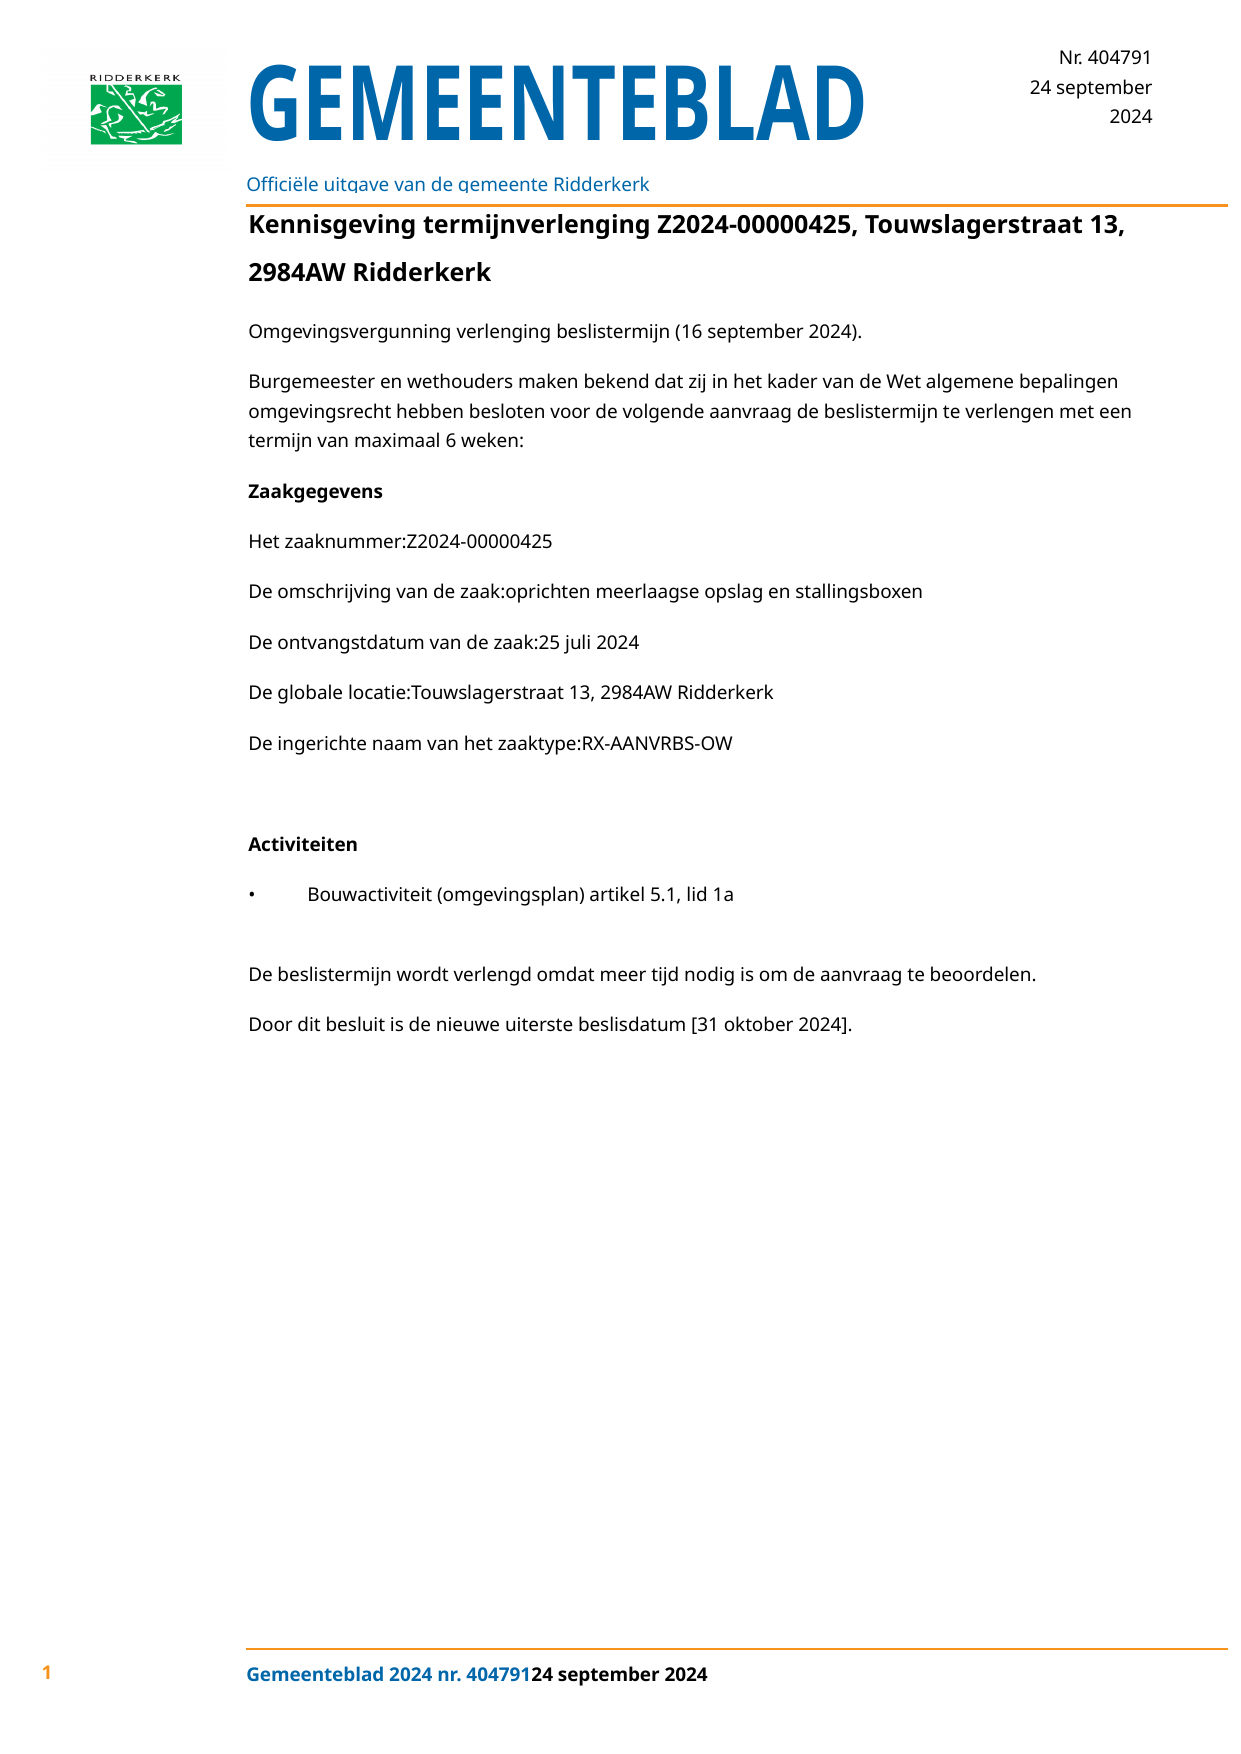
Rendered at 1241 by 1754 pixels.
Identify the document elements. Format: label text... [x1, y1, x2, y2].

text Activiteiten [248, 831, 1152, 857]
text Zaakgegevens [248, 478, 1152, 504]
picture [41, 47, 231, 172]
text Omgevingsvergunning verlenging beslistermijn (16 september 2024). [248, 318, 1152, 344]
text De omschrijving van de zaak:oprichten meerlaagse opslag en stallingsboxen [248, 579, 1152, 604]
text De ingerichte naam van het zaaktype:RX-AANVRBS-OW [248, 730, 1152, 756]
list Bouwactiviteit (omgevingsplan) artikel 5.1, lid 1a [248, 881, 1152, 907]
text Het zaaknummer:Z2024-00000425 [248, 528, 1152, 554]
text Burgemeester en wethouders maken bekend dat zij in het kader van de Wet algemene bepalingen omgevingsrecht hebben besloten voor de volgende aanvraag de beslistermijn te verlengen met een termijn van maximaal 6 weken: [248, 368, 1152, 453]
text De globale locatie:Touwslagerstraat 13, 2984AW Ridderkerk [248, 679, 1152, 705]
text Door dit besluit is de nieuwe uiterste beslisdatum [31 oktober 2024]. [248, 1012, 1152, 1037]
text De beslistermijn wordt verlengd omdat meer tijd nodig is om de aanvraag te beoordelen. [248, 961, 1152, 987]
text De ontvangstdatum van de zaak:25 juli 2024 [248, 629, 1152, 655]
text Kennisgeving termijnverlenging Z2024-00000425, Touwslagerstraat 13, 2984AW Ridderkerk [248, 207, 1152, 288]
